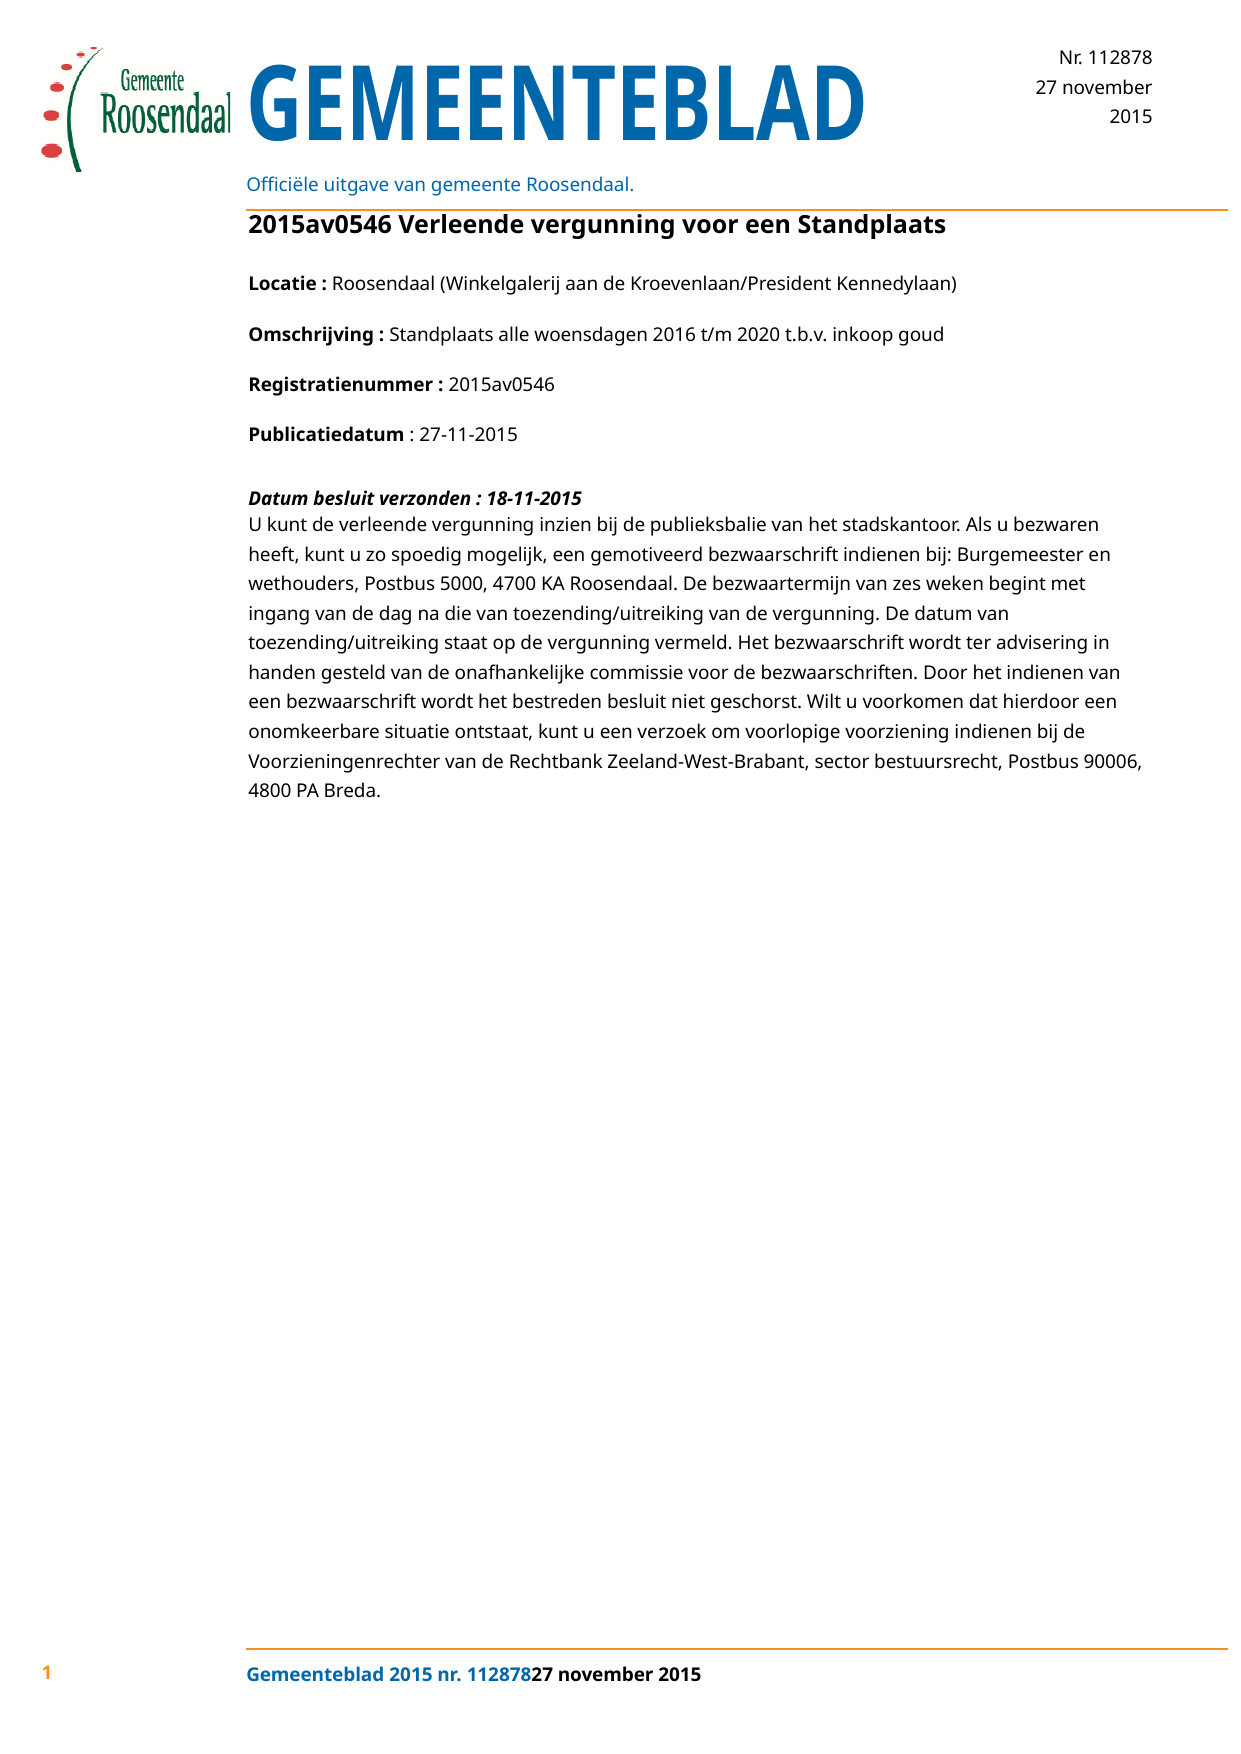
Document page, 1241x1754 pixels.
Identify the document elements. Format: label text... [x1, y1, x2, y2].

text Locatie : Roosendaal (Winkelgalerij aan de Kroevenlaan/President Kennedylaan) [248, 270, 1152, 296]
text Omschrijving : Standplaats alle woensdagen 2016 t/m 2020 t.b.v. inkoop goud [248, 321, 1152, 346]
text Datum besluit verzonden : 18-11-2015 [248, 486, 1152, 511]
text 2015av0546 Verleende vergunning voor een Standplaats [248, 211, 1152, 241]
text U kunt de verleende vergunning inzien bij de publieksbalie van het stadskantoor. Als u bezwaren heeft, kunt u zo spoedig mogelijk, een gemotiveerd bezwaarschrift indienen bij: Burgemeester en wethouders, Postbus 5000, 4700 KA Roosendaal. De bezwaartermijn van zes weken begint met ingang van de dag na die van toezending/uitreiking van de vergunning. De datum van toezending/uitreiking staat op de vergunning vermeld. Het bezwaarschrift wordt ter advisering in handen gesteld van de onafhankelijke commissie voor de bezwaarschriften. Door het indienen van een bezwaarschrift wordt het bestreden besluit niet geschorst. Wilt u voorkomen dat hierdoor een onomkeerbare situatie ontstaat, kunt u een verzoek om voorlopige voorziening indienen bij de Voorzieningenrechter van de Rechtbank Zeeland-West-Brabant, sector bestuursrecht, Postbus 90006, 4800 PA Breda. [248, 511, 1152, 803]
text Publicatiedatum : 27-11-2015 [248, 422, 1152, 447]
picture [41, 47, 231, 172]
text Registratienummer : 2015av0546 [248, 371, 1152, 397]
